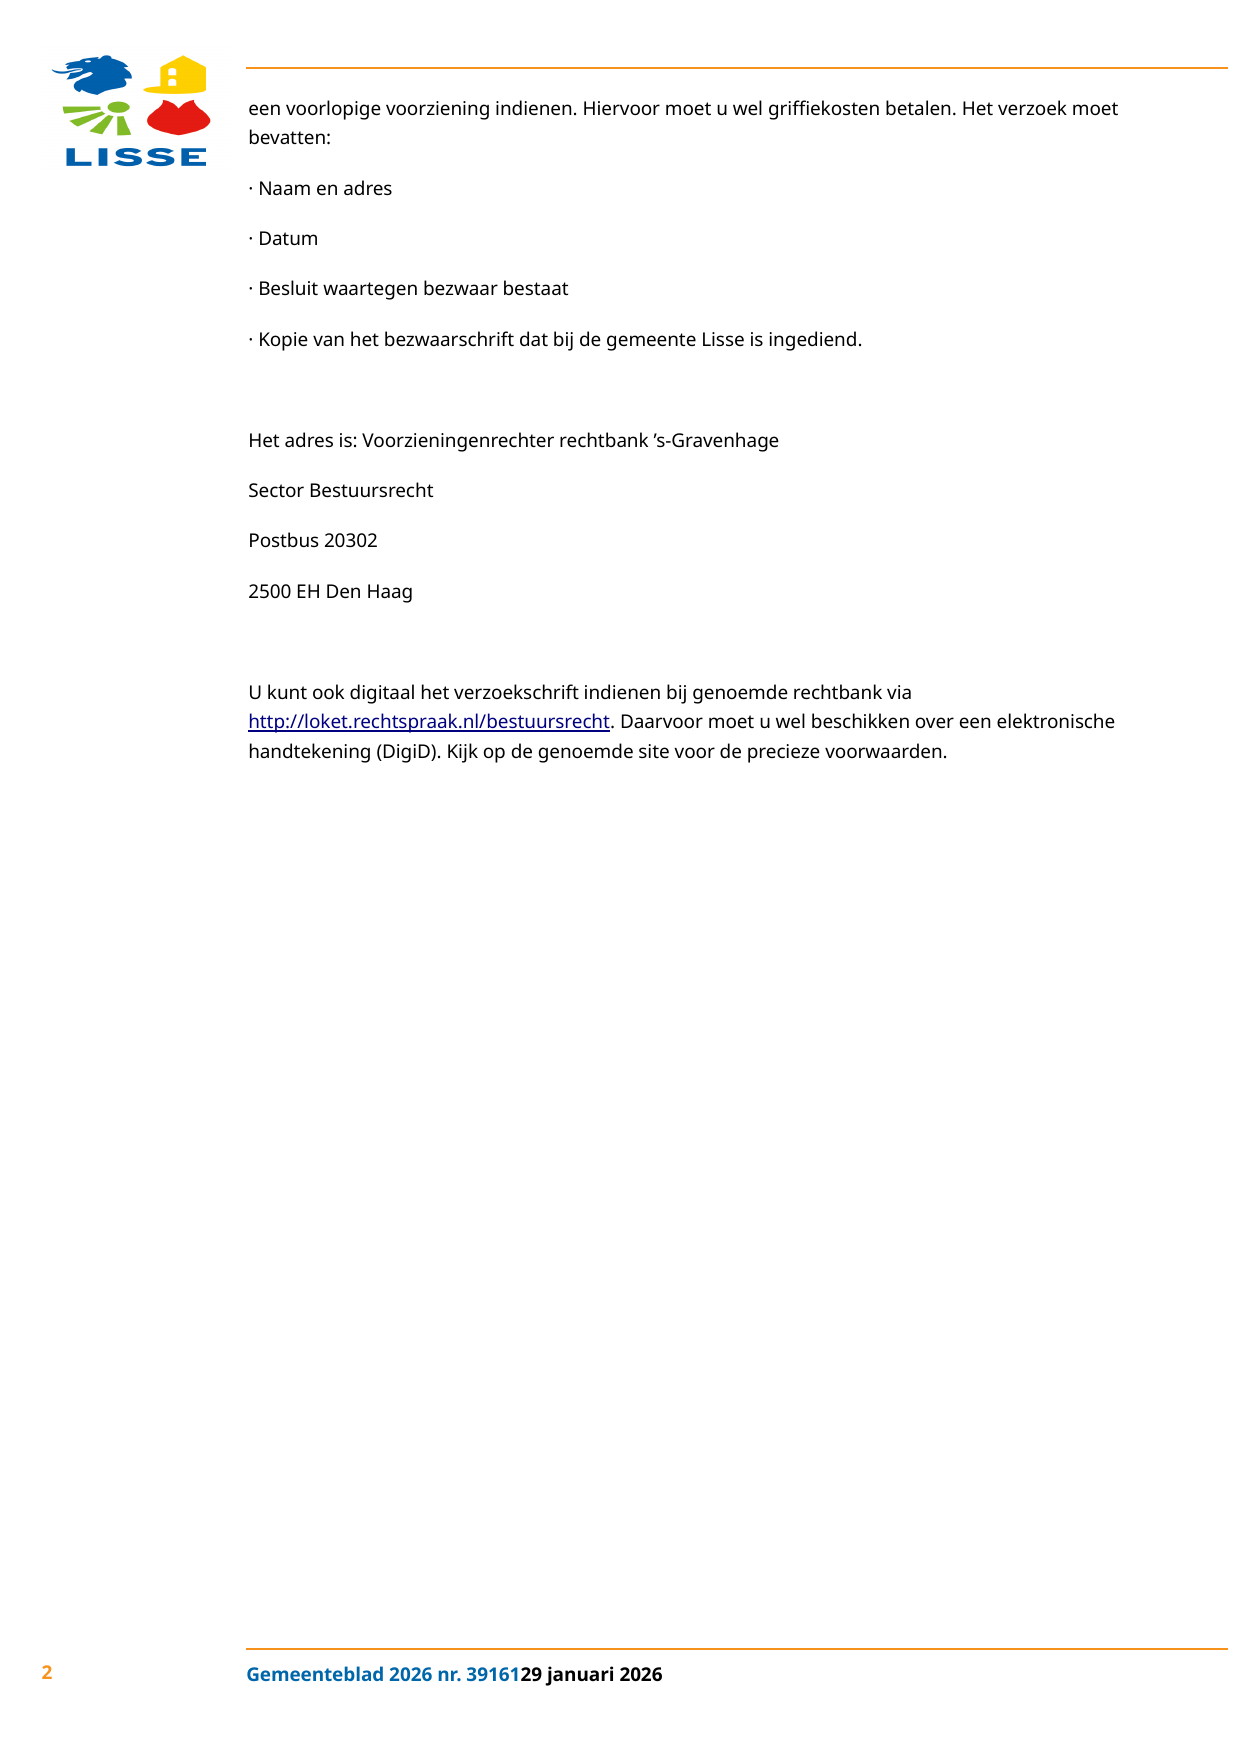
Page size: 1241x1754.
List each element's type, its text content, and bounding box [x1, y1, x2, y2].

text · Datum [248, 225, 1152, 251]
picture [41, 47, 231, 172]
text Postbus 20302 [248, 528, 1152, 553]
text Het adres is: Voorzieningenrechter rechtbank ’s-Gravenhage [248, 427, 1152, 453]
text Sector Bestuursrecht [248, 477, 1152, 503]
text · Besluit waartegen bezwaar bestaat [248, 276, 1152, 301]
text U kunt ook digitaal het verzoekschrift indienen bij genoemde rechtbank via http://loket.rechtspraak.nl/bestuursrecht. Daarvoor moet u wel beschikken over een elektronische handtekening (DigiD). Kijk op de genoemde site voor de precieze voorwaarden. [248, 679, 1152, 764]
text 2500 EH Den Haag [248, 578, 1152, 604]
text · Naam en adres [248, 175, 1152, 201]
text een voorlopige voorziening indienen. Hiervoor moet u wel griffiekosten betalen. Het verzoek moet bevatten: [248, 95, 1152, 150]
text · Kopie van het bezwaarschrift dat bij de gemeente Lisse is ingediend. [248, 326, 1152, 352]
